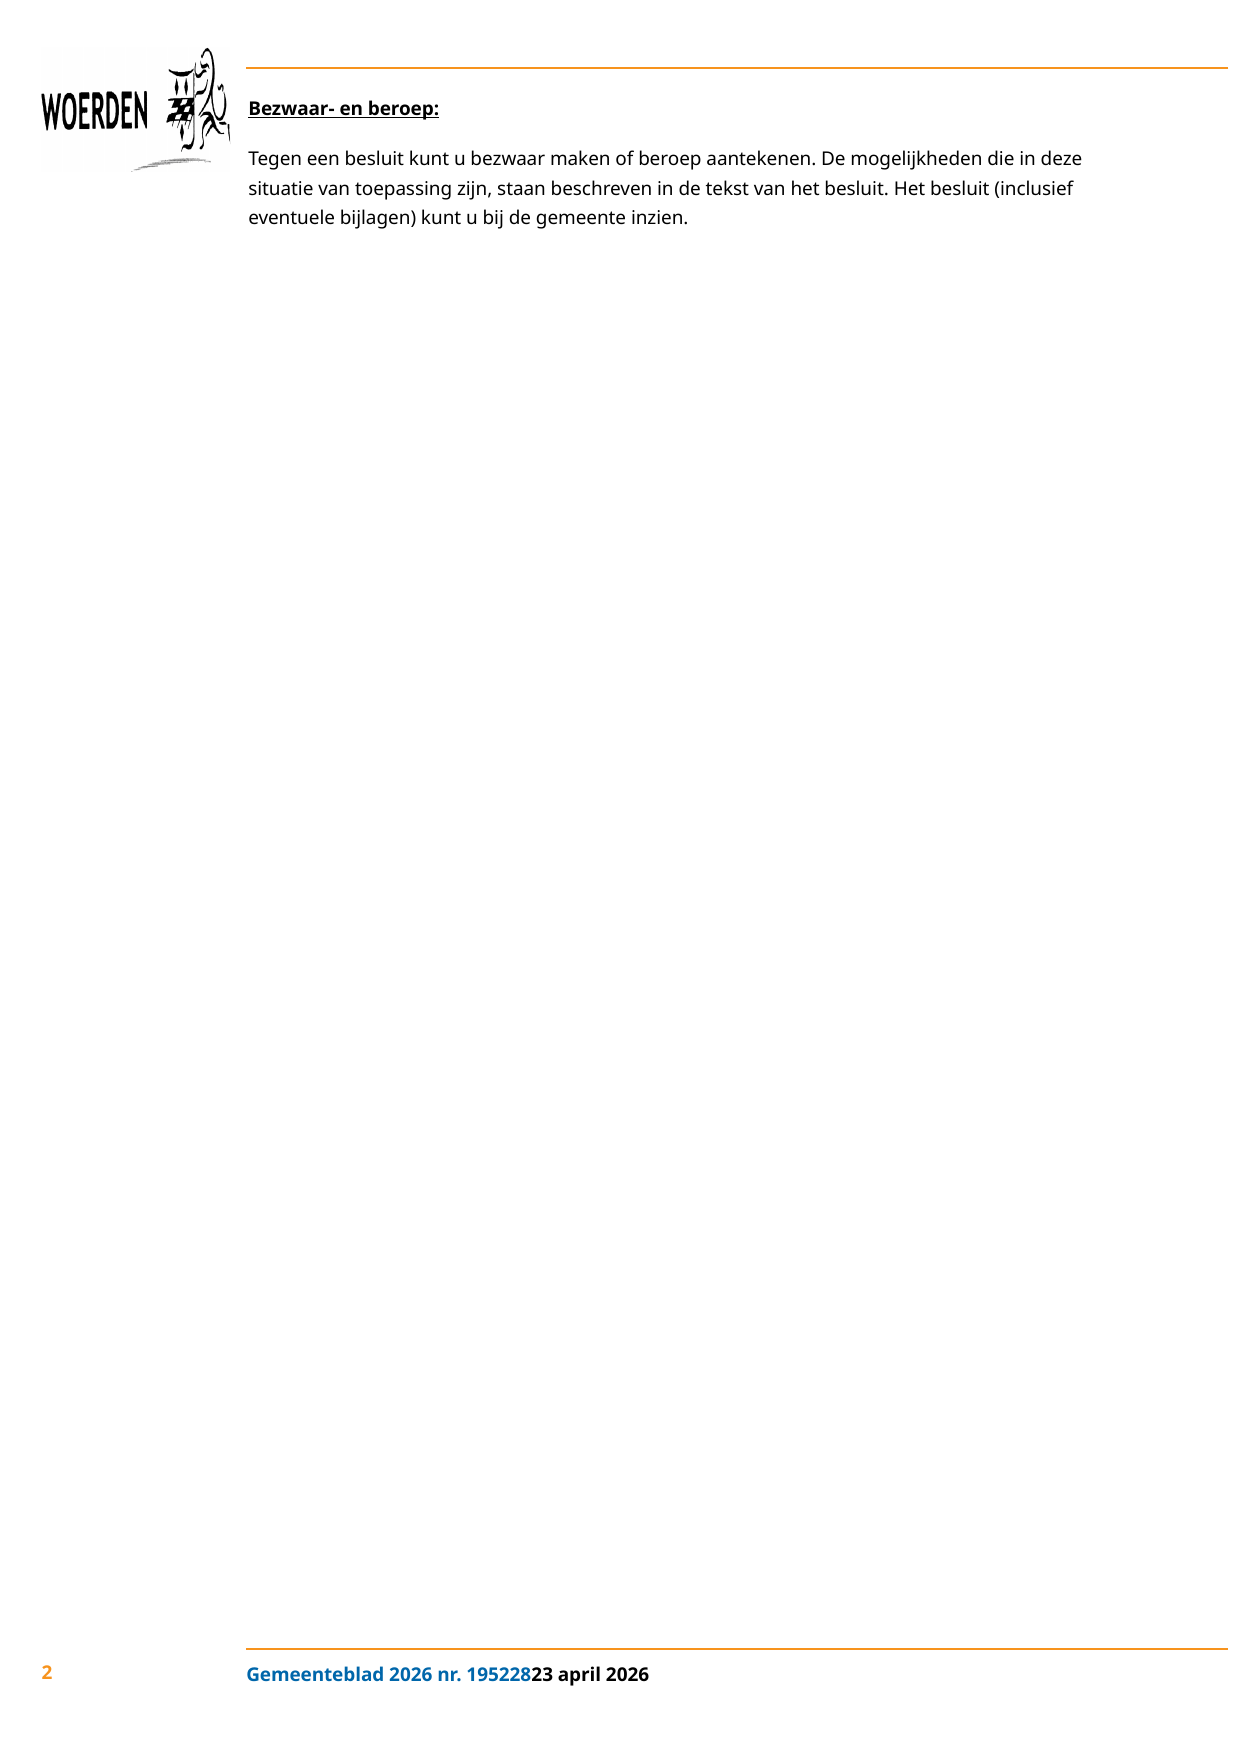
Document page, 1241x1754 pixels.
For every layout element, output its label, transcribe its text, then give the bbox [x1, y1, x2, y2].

picture [41, 47, 231, 172]
text Tegen een besluit kunt u bezwaar maken of beroep aantekenen. De mogelijkheden die in deze situatie van toepassing zijn, staan beschreven in de tekst van het besluit. Het besluit (inclusief eventuele bijlagen) kunt u bij de gemeente inzien. [248, 145, 1152, 230]
text Bezwaar- en beroep: [248, 95, 1152, 121]
